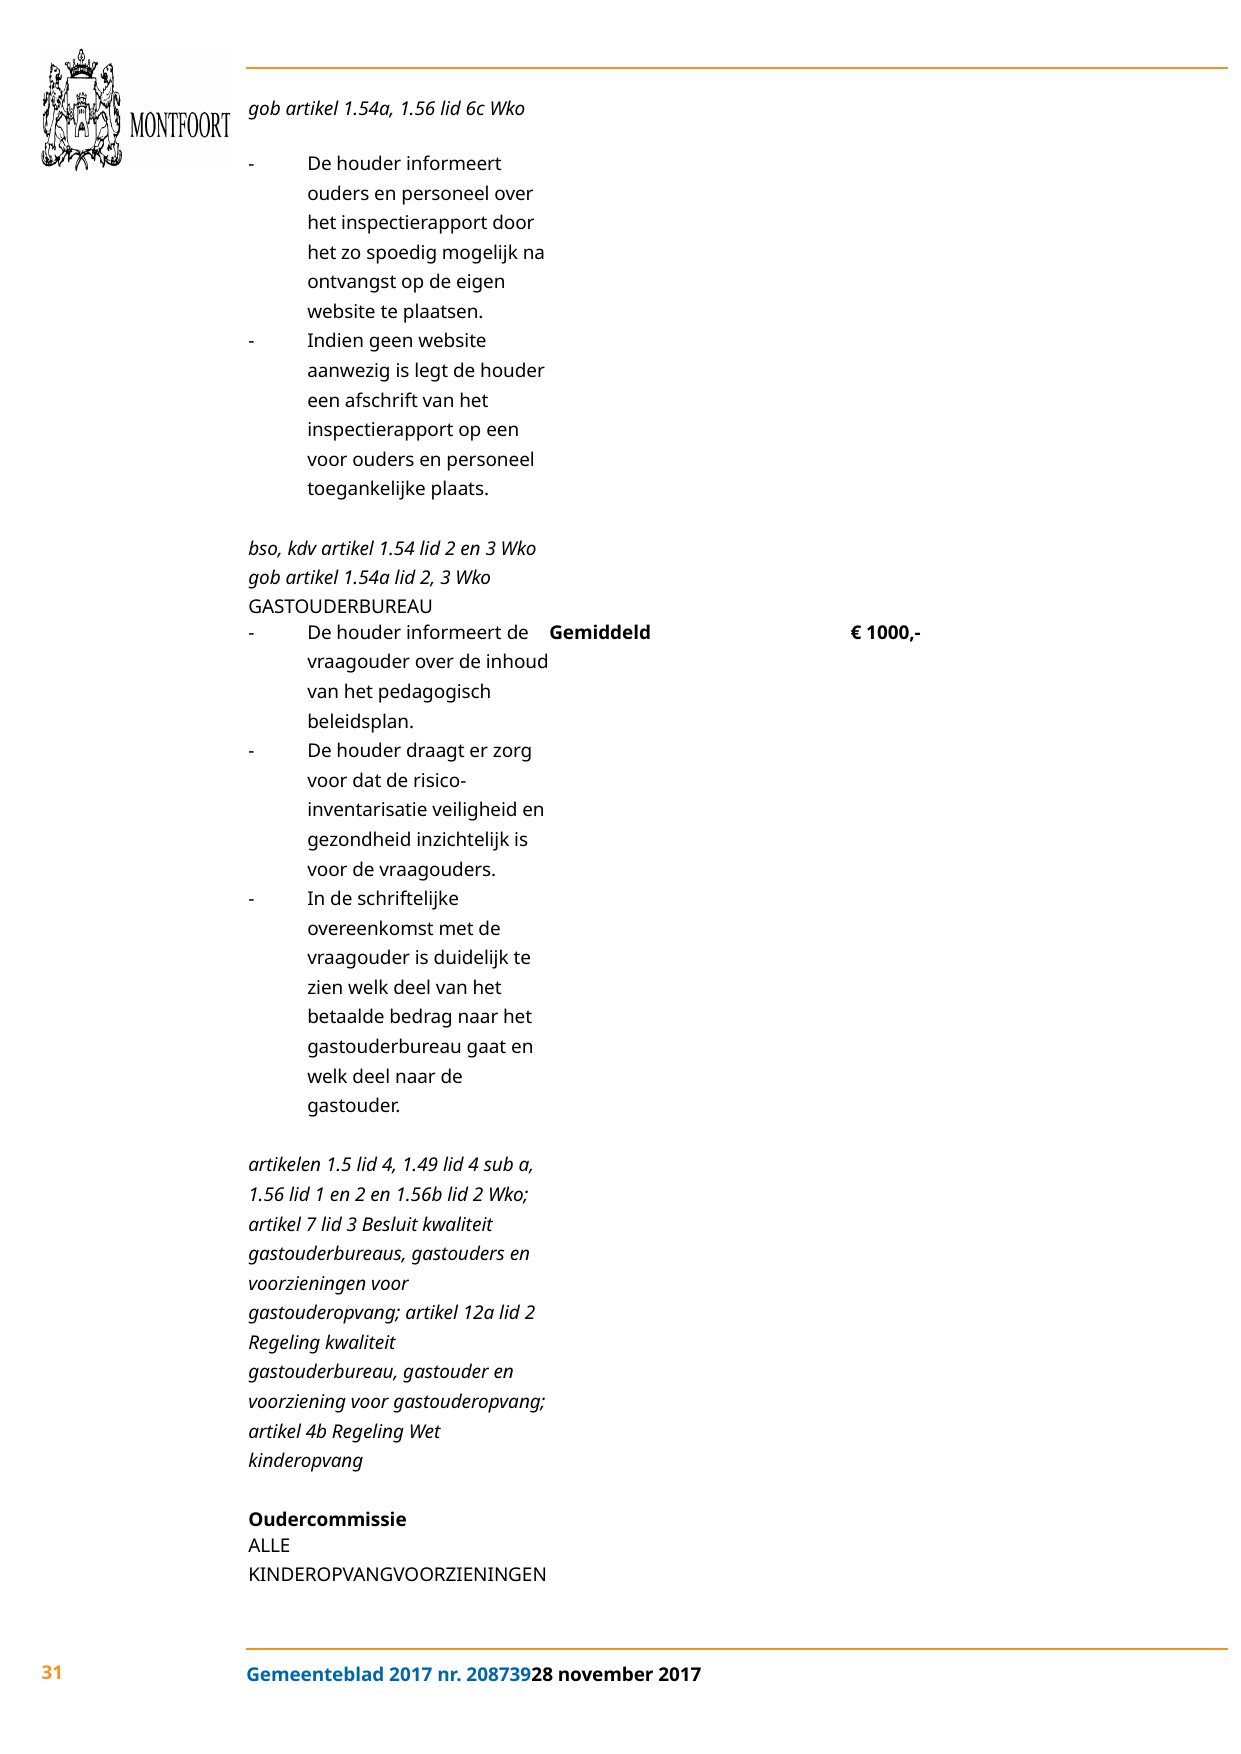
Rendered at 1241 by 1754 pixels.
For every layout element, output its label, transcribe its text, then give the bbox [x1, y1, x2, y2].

table_cell gob artikel 1.54a, 1.56 lid 6c Wko [248, 95, 549, 150]
table_cell € 1000,- [850, 619, 1152, 1503]
picture [41, 47, 231, 172]
table_cell De houder informeert ouders en personeel over het inspectierapport door het zo spoedig mogelijk na ontvangst op de eigen website te plaatsen. Indien geen website aanwezig is legt de houder een afschrift van het inspectierapport op een voor ouders en personeel toegankelijke plaats. bso, kdv artikel 1.54 lid 2 en 3 Wko gob artikel 1.54a lid 2, 3 Wko [248, 150, 549, 590]
table_cell De houder informeert de vraagouder over de inhoud van het pedagogisch beleidsplan. De houder draagt er zorg voor dat de risico-inventarisatie veiligheid en gezondheid inzichtelijk is voor de vraagouders. In de schriftelijke overeenkomst met de vraagouder is duidelijk te zien welk deel van het betaalde bedrag naar het gastouderbureau gaat en welk deel naar de gastouder. artikelen 1.5 lid 4, 1.49 lid 4 sub a, 1.56 lid 1 en 2 en 1.56b lid 2 Wko; artikel 7 lid 3 Besluit kwaliteit gastouderbureaus, gastouders en voorzieningen voor gastouderopvang; artikel 12a lid 2 Regeling kwaliteit gastouderbureau, gastouder en voorziening voor gastouderopvang; artikel 4b Regeling Wet kinderopvang [248, 619, 549, 1503]
table_header Oudercommissie [248, 1506, 549, 1532]
table_header GASTOUDERBUREAU [248, 593, 549, 619]
table_cell Gemiddeld [549, 619, 850, 1503]
table_cell [850, 95, 1152, 150]
table_cell ALLE KINDEROPVANGVOORZIENINGEN [248, 1532, 549, 1587]
table_cell [549, 95, 850, 150]
